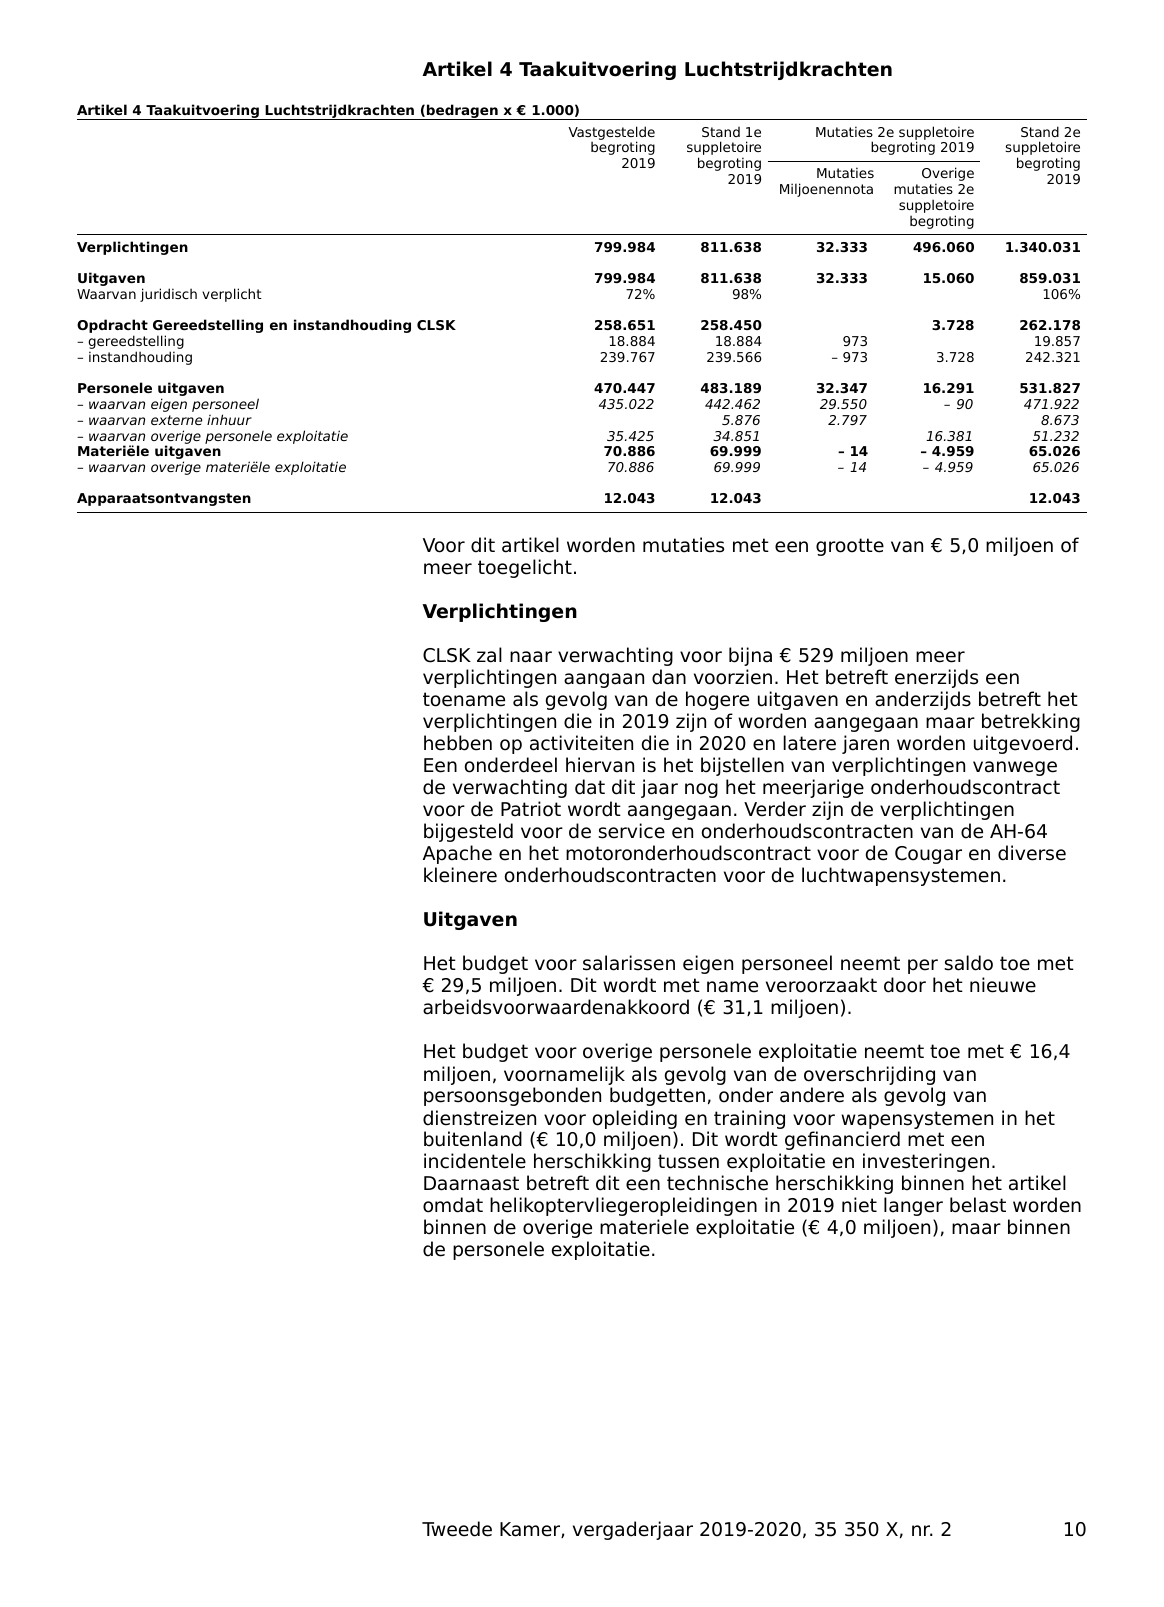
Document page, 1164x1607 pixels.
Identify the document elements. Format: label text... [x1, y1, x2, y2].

text Het budget voor overige personele exploitatie neemt toe met € 16,4 miljoen, voornamelijk als gevolg van de overschrijding van persoonsgebonden budgetten, onder andere als gevolg van dienstreizen voor opleiding en training voor wapensystemen in het buitenland (€ 10,0 miljoen). Dit wordt gefinancierd met een incidentele herschikking tussen exploitatie en investeringen. Daarnaast betreft dit een technische herschikking binnen het artikel omdat helikoptervliegeropleidingen in 2019 niet langer belast worden binnen de overige materiele exploitatie (€ 4,0 miljoen), maar binnen de personele exploitatie. [422, 1041, 1087, 1261]
table_cell [768, 365, 874, 381]
table_cell Vastgestelde begroting 2019 [555, 120, 661, 234]
table_cell 973 [768, 334, 874, 350]
table_cell [768, 303, 874, 318]
table_cell [768, 287, 874, 302]
table_cell – gereedstelling [77, 334, 555, 350]
table_cell Waarvan juridisch verplicht [77, 287, 555, 302]
table_cell Overige mutaties 2e suppletoire begroting [874, 162, 980, 234]
table_cell 29.550 [768, 397, 874, 413]
table_cell [768, 491, 874, 512]
table_cell 32.333 [768, 235, 874, 255]
table_cell [874, 287, 980, 302]
text CLSK zal naar verwachting voor bijna € 529 miljoen meer verplichtingen aangaan dan voorzien. Het betreft enerzijds een toename als gevolg van de hogere uitgaven en anderzijds betreft het verplichtingen die in 2019 zijn of worden aangegaan maar betrekking hebben op activiteiten die in 2020 en latere jaren worden uitgevoerd. Een onderdeel hiervan is het bijstellen van verplichtingen vanwege de verwachting dat dit jaar nog het meerjarige onderhoudscontract voor de Patriot wordt aangegaan. Verder zijn de verplichtingen bijgesteld voor de service en onderhoudscontracten van de AH-64 Apache en het motoronderhoudscontract voor de Cougar en diverse kleinere onderhoudscontracten voor de luchtwapensystemen. [422, 645, 1087, 887]
table_cell [77, 255, 555, 271]
table_cell – 973 [768, 350, 874, 365]
table_cell [555, 303, 661, 318]
table_cell 811.638 [661, 271, 768, 287]
table_cell 1.340.031 [980, 235, 1087, 255]
table_cell [77, 120, 555, 234]
text Voor dit artikel worden mutaties met een grootte van € 5,0 miljoen of meer toegelicht. [422, 535, 1087, 579]
table_cell [768, 476, 874, 491]
table_cell Mutaties 2e suppletoire begroting 2019 [768, 120, 980, 161]
table_cell 258.651 [555, 318, 661, 334]
table_cell [980, 303, 1087, 318]
table_cell Mutaties Miljoenennota [768, 162, 874, 234]
table_cell Apparaatsontvangsten [77, 491, 555, 512]
table_cell 3.728 [874, 318, 980, 334]
table_cell 258.450 [661, 318, 768, 334]
table_cell – waarvan overige personele exploitatie [77, 428, 555, 444]
table_cell 12.043 [555, 491, 661, 512]
table_cell Uitgaven [77, 271, 555, 287]
table_cell 799.984 [555, 271, 661, 287]
table_cell 483.189 [661, 381, 768, 397]
table_cell 8.673 [980, 413, 1087, 428]
table_cell 531.827 [980, 381, 1087, 397]
table_cell 65.026 [980, 460, 1087, 476]
table_cell [661, 303, 768, 318]
table_cell 2.797 [768, 413, 874, 428]
table_cell 32.333 [768, 271, 874, 287]
table_cell – waarvan overige materiële exploitatie [77, 460, 555, 476]
table_cell 32.347 [768, 381, 874, 397]
table_cell 16.381 [874, 428, 980, 444]
table_cell [661, 476, 768, 491]
table_cell 35.425 [555, 428, 661, 444]
table_cell Stand 1e suppletoire begroting 2019 [661, 120, 768, 234]
table_cell [980, 255, 1087, 271]
table_cell – 4.959 [874, 444, 980, 460]
table_cell Stand 2e suppletoire begroting 2019 [980, 120, 1087, 234]
table_cell [555, 255, 661, 271]
subtitle Verplichtingen [422, 601, 1087, 623]
table_cell 442.462 [661, 397, 768, 413]
table_cell 70.886 [555, 444, 661, 460]
table_cell 799.984 [555, 235, 661, 255]
subtitle Uitgaven [422, 909, 1087, 931]
table_cell [555, 413, 661, 428]
table_cell [874, 303, 980, 318]
table_cell 51.232 [980, 428, 1087, 444]
table_cell 18.884 [661, 334, 768, 350]
table_cell 65.026 [980, 444, 1087, 460]
table_cell 435.022 [555, 397, 661, 413]
table_cell 239.767 [555, 350, 661, 365]
table_header Artikel 4 Taakuitvoering Luchtstrijdkrachten (bedragen x € 1.000) [77, 103, 1087, 119]
table_cell 12.043 [980, 491, 1087, 512]
table_cell 5.876 [661, 413, 768, 428]
text Het budget voor salarissen eigen personeel neemt per saldo toe met € 29,5 miljoen. Dit wordt met name veroorzaakt door het nieuwe arbeidsvoorwaardenakkoord (€ 31,1 miljoen). [422, 953, 1087, 1019]
table_cell Personele uitgaven [77, 381, 555, 397]
table_cell [874, 413, 980, 428]
table_cell [874, 255, 980, 271]
table_cell Verplichtingen [77, 235, 555, 255]
table_cell [768, 255, 874, 271]
table_cell 98% [661, 287, 768, 302]
table_cell [77, 365, 555, 381]
table_cell 16.291 [874, 381, 980, 397]
table_cell 496.060 [874, 235, 980, 255]
table_cell – instandhouding [77, 350, 555, 365]
table_cell 69.999 [661, 460, 768, 476]
table_cell [77, 476, 555, 491]
table_cell 262.178 [980, 318, 1087, 334]
table_cell 69.999 [661, 444, 768, 460]
table_cell 70.886 [555, 460, 661, 476]
table_cell – 14 [768, 444, 874, 460]
table_cell [980, 476, 1087, 491]
table_cell 811.638 [661, 235, 768, 255]
table_cell [874, 365, 980, 381]
table_cell – waarvan externe inhuur [77, 413, 555, 428]
table_cell 471.922 [980, 397, 1087, 413]
table_cell – 14 [768, 460, 874, 476]
table_cell [768, 318, 874, 334]
table_cell [874, 476, 980, 491]
table_cell 470.447 [555, 381, 661, 397]
table_cell 19.857 [980, 334, 1087, 350]
table_cell [661, 365, 768, 381]
table_cell 3.728 [874, 350, 980, 365]
subtitle Artikel 4 Taakuitvoering Luchtstrijdkrachten [422, 59, 1087, 81]
table_cell 239.566 [661, 350, 768, 365]
table_cell – waarvan eigen personeel [77, 397, 555, 413]
table_cell [980, 365, 1087, 381]
table_cell – 90 [874, 397, 980, 413]
table_cell [555, 365, 661, 381]
table_cell 18.884 [555, 334, 661, 350]
table_cell Opdracht Gereedstelling en instandhouding CLSK [77, 318, 555, 334]
table_cell 106% [980, 287, 1087, 302]
table_cell [768, 428, 874, 444]
table_cell [874, 334, 980, 350]
table_cell [874, 491, 980, 512]
table_cell 15.060 [874, 271, 980, 287]
table_cell Materiële uitgaven [77, 444, 555, 460]
table_cell 34.851 [661, 428, 768, 444]
table_cell 859.031 [980, 271, 1087, 287]
table_cell [555, 476, 661, 491]
table_cell 12.043 [661, 491, 768, 512]
table_cell – 4.959 [874, 460, 980, 476]
table_cell 72% [555, 287, 661, 302]
table_cell 242.321 [980, 350, 1087, 365]
table_cell [77, 303, 555, 318]
table_cell [661, 255, 768, 271]
